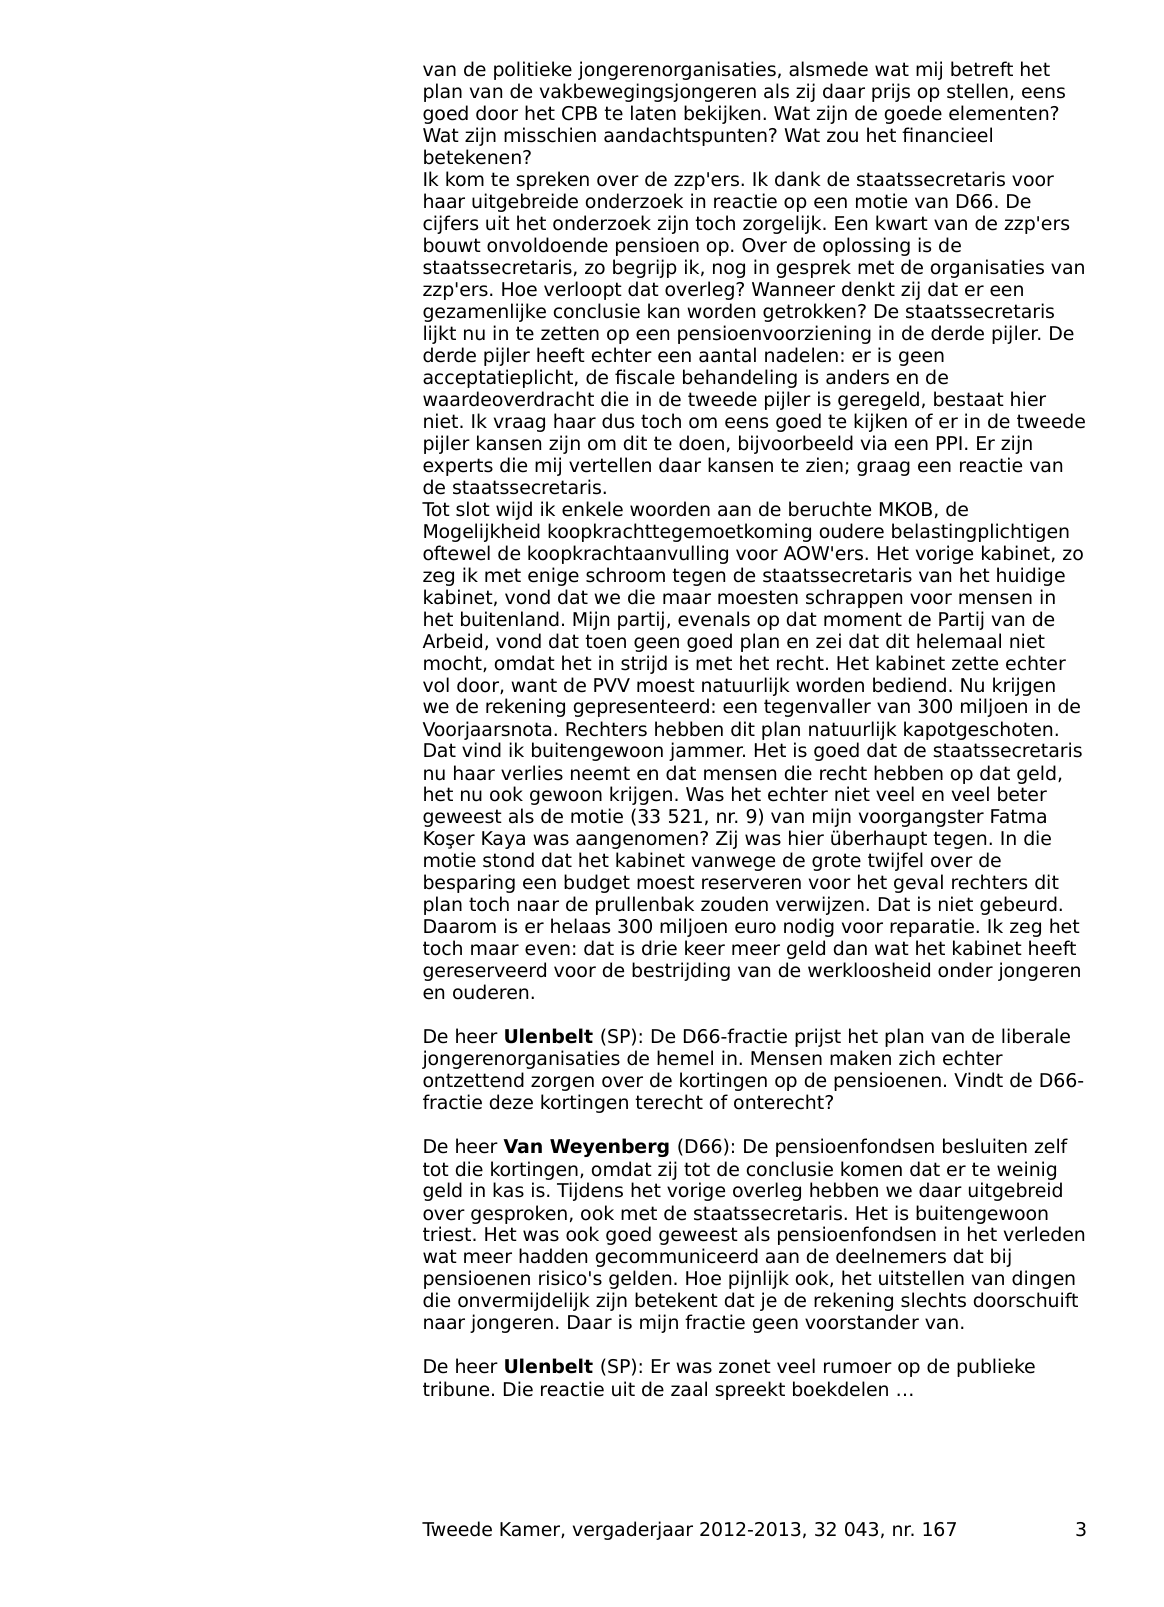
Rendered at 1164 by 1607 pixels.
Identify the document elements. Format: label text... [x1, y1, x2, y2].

text De heer Ulenbelt (SP): De D66-fractie prijst het plan van de liberale jongerenorganisaties de hemel in. Mensen maken zich echter ontzettend zorgen over de kortingen op de pensioenen. Vindt de D66-fractie deze kortingen terecht of onterecht? [422, 1026, 1087, 1114]
text De heer Van Weyenberg (D66): De pensioenfondsen besluiten zelf tot die kortingen, omdat zij tot de conclusie komen dat er te weinig geld in kas is. Tijdens het vorige overleg hebben we daar uitgebreid over gesproken, ook met de staatssecretaris. Het is buitengewoon triest. Het was ook goed geweest als pensioenfondsen in het verleden wat meer hadden gecommuniceerd aan de deelnemers dat bij pensioenen risico's gelden. Hoe pijnlijk ook, het uitstellen van dingen die onvermijdelijk zijn betekent dat je de rekening slechts doorschuift naar jongeren. Daar is mijn fractie geen voorstander van. [422, 1136, 1087, 1334]
text van de politieke jongerenorganisaties, alsmede wat mij betreft het plan van de vakbewegingsjongeren als zij daar prijs op stellen, eens goed door het CPB te laten bekijken. Wat zijn de goede elementen? Wat zijn misschien aandachtspunten? Wat zou het financieel betekenen? [422, 59, 1087, 169]
text De heer Ulenbelt (SP): Er was zonet veel rumoer op de publieke tribune. Die reactie uit de zaal spreekt boekdelen … [422, 1356, 1087, 1400]
text Tot slot wijd ik enkele woorden aan de beruchte MKOB, de Mogelijkheid koopkrachttegemoetkoming oudere belastingplichtigen oftewel de koopkrachtaanvulling voor AOW'ers. Het vorige kabinet, zo zeg ik met enige schroom tegen de staatssecretaris van het huidige kabinet, vond dat we die maar moesten schrappen voor mensen in het buitenland. Mijn partij, evenals op dat moment de Partij van de Arbeid, vond dat toen geen goed plan en zei dat dit helemaal niet mocht, omdat het in strijd is met het recht. Het kabinet zette echter vol door, want de PVV moest natuurlijk worden bediend. Nu krijgen we de rekening gepresenteerd: een tegenvaller van 300 miljoen in de Voorjaarsnota. Rechters hebben dit plan natuurlijk kapotgeschoten. Dat vind ik buitengewoon jammer. Het is goed dat de staatssecretaris nu haar verlies neemt en dat mensen die recht hebben op dat geld, het nu ook gewoon krijgen. Was het echter niet veel en veel beter geweest als de motie (33 521, nr. 9) van mijn voorgangster Fatma Koşer Kaya was aangenomen? Zij was hier überhaupt tegen. In die motie stond dat het kabinet vanwege de grote twijfel over de besparing een budget moest reserveren voor het geval rechters dit plan toch naar de prullenbak zouden verwijzen. Dat is niet gebeurd. Daarom is er helaas 300 miljoen euro nodig voor reparatie. Ik zeg het toch maar even: dat is drie keer meer geld dan wat het kabinet heeft gereserveerd voor de bestrijding van de werkloosheid onder jongeren en ouderen. [422, 499, 1087, 1004]
text Ik kom te spreken over de zzp'ers. Ik dank de staatssecretaris voor haar uitgebreide onderzoek in reactie op een motie van D66. De cijfers uit het onderzoek zijn toch zorgelijk. Een kwart van de zzp'ers bouwt onvoldoende pensioen op. Over de oplossing is de staatssecretaris, zo begrijp ik, nog in gesprek met de organisaties van zzp'ers. Hoe verloopt dat overleg? Wanneer denkt zij dat er een gezamenlijke conclusie kan worden getrokken? De staatssecretaris lijkt nu in te zetten op een pensioenvoorziening in de derde pijler. De derde pijler heeft echter een aantal nadelen: er is geen acceptatieplicht, de fiscale behandeling is anders en de waardeoverdracht die in de tweede pijler is geregeld, bestaat hier niet. Ik vraag haar dus toch om eens goed te kijken of er in de tweede pijler kansen zijn om dit te doen, bijvoorbeeld via een PPI. Er zijn experts die mij vertellen daar kansen te zien; graag een reactie van de staatssecretaris. [422, 169, 1087, 499]
